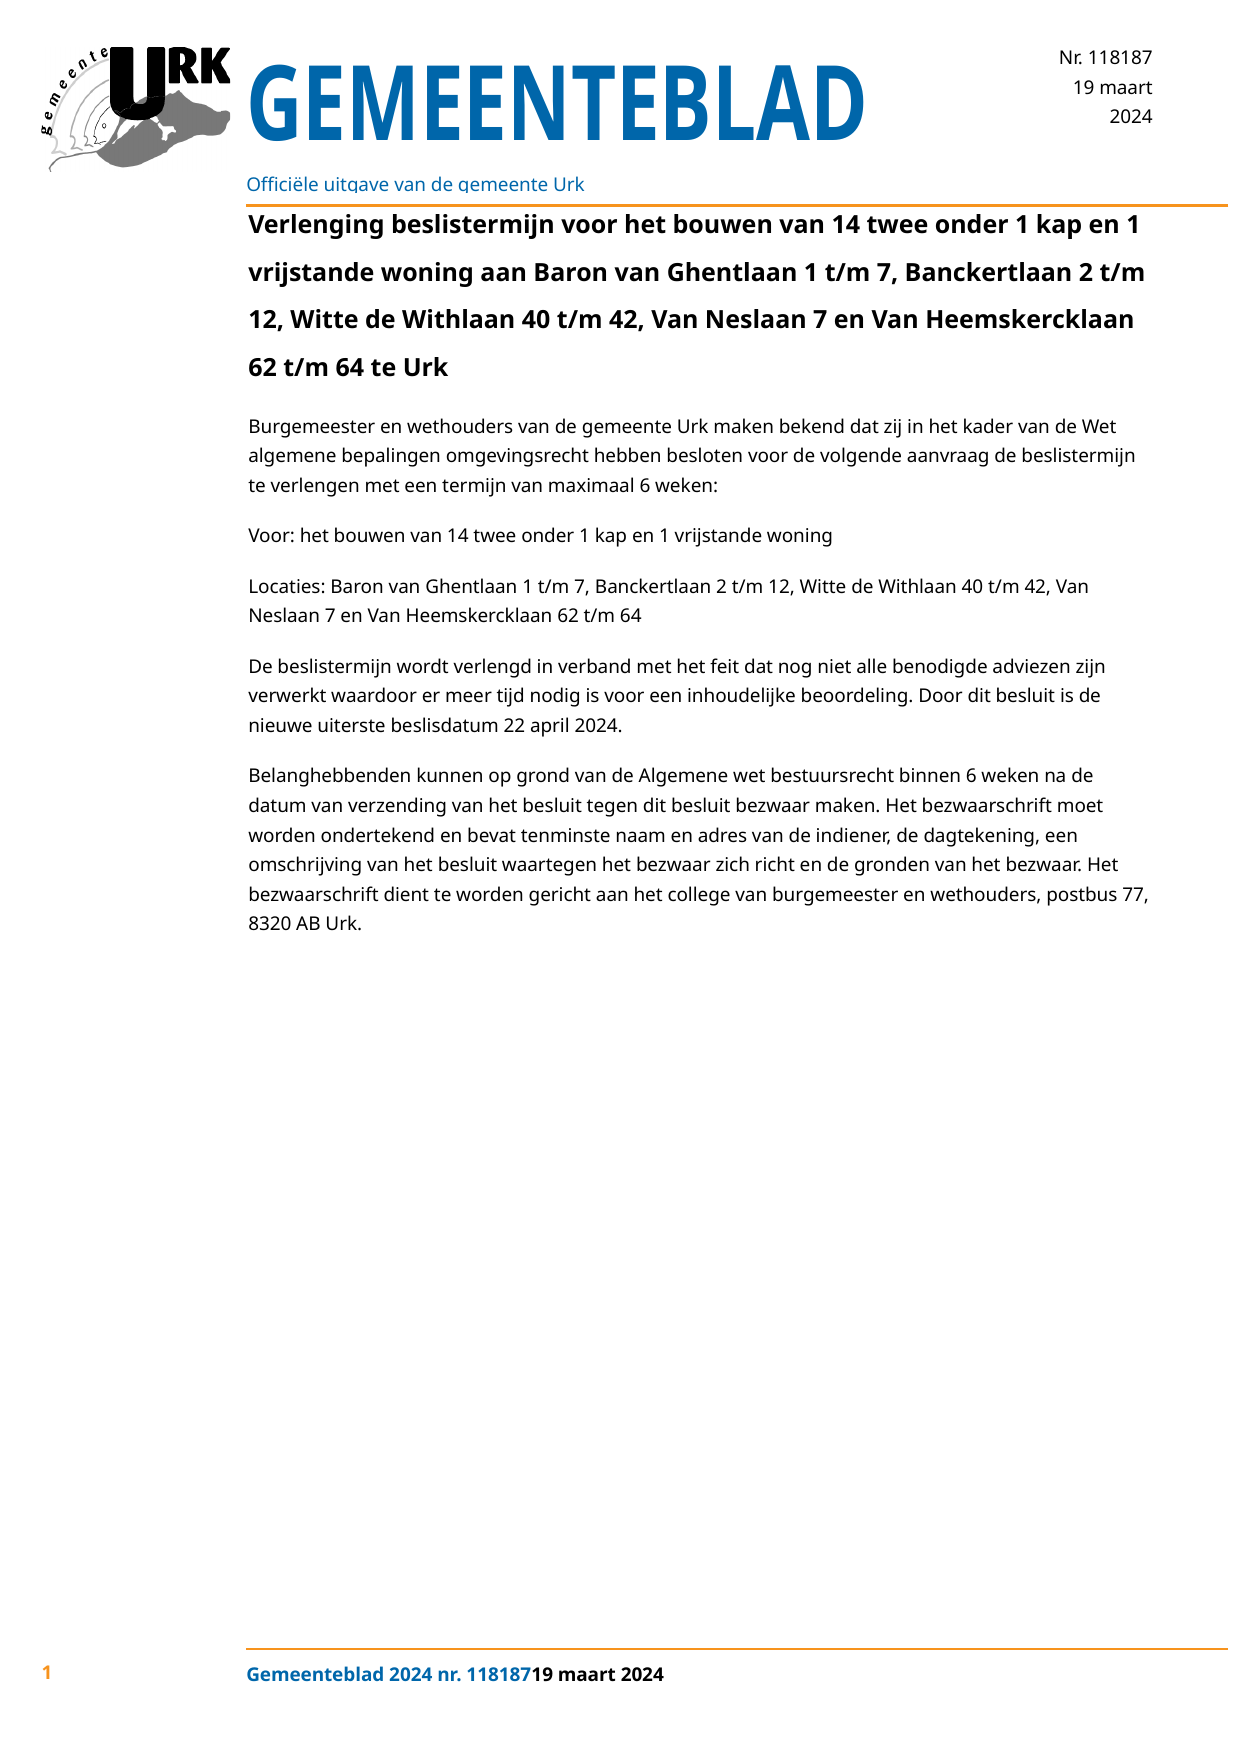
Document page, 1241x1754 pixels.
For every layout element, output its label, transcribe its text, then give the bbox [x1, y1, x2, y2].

text Burgemeester en wethouders van de gemeente Urk maken bekend dat zij in het kader van de Wet algemene bepalingen omgevingsrecht hebben besloten voor de volgende aanvraag de beslistermijn te verlengen met een termijn van maximaal 6 weken: [248, 413, 1152, 498]
picture [41, 47, 231, 172]
text De beslistermijn wordt verlengd in verband met het feit dat nog niet alle benodigde adviezen zijn verwerkt waardoor er meer tijd nodig is voor een inhoudelijke beoordeling. Door dit besluit is de nieuwe uiterste beslisdatum 22 april 2024. [248, 653, 1152, 738]
text Locaties: Baron van Ghentlaan 1 t/m 7, Banckertlaan 2 t/m 12, Witte de Withlaan 40 t/m 42, Van Neslaan 7 en Van Heemskercklaan 62 t/m 64 [248, 573, 1152, 628]
text Verlenging beslistermijn voor het bouwen van 14 twee onder 1 kap en 1 vrijstande woning aan Baron van Ghentlaan 1 t/m 7, Banckertlaan 2 t/m 12, Witte de Withlaan 40 t/m 42, Van Neslaan 7 en Van Heemskercklaan 62 t/m 64 te Urk [248, 207, 1152, 384]
text Voor: het bouwen van 14 twee onder 1 kap en 1 vrijstande woning [248, 523, 1152, 548]
text Belanghebbenden kunnen op grond van de Algemene wet bestuursrecht binnen 6 weken na de datum van verzending van het besluit tegen dit besluit bezwaar maken. Het bezwaarschrift moet worden ondertekend en bevat tenminste naam en adres van de indiener, de dagtekening, een omschrijving van het besluit waartegen het bezwaar zich richt en de gronden van het bezwaar. Het bezwaarschrift dient te worden gericht aan het college van burgemeester en wethouders, postbus 77, 8320 AB Urk. [248, 763, 1152, 936]
